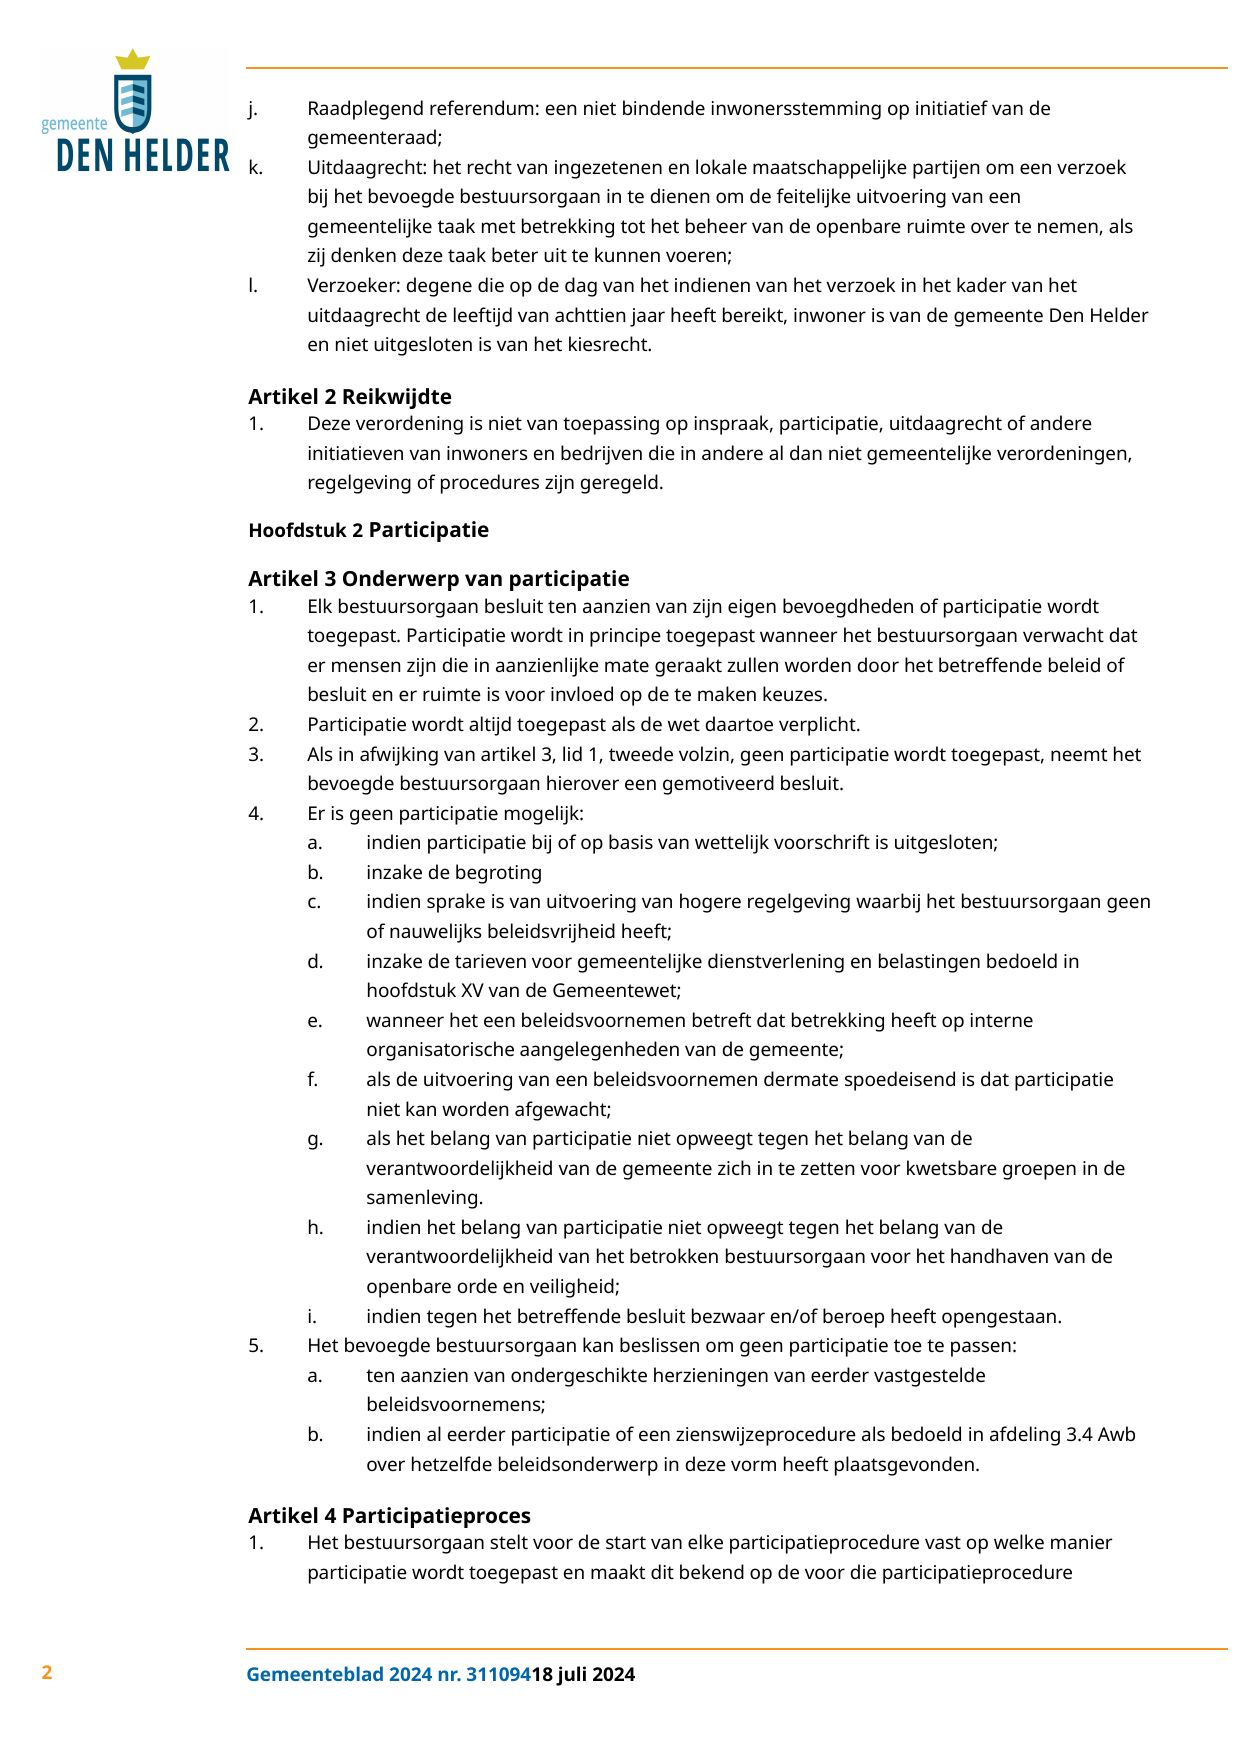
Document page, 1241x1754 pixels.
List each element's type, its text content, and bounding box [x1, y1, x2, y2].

list Het bestuursorgaan stelt voor de start van elke participatieprocedure vast op welke manier participatie wordt toegepast en maakt dit bekend op de voor die participatieprocedure [248, 1529, 1152, 1585]
list indien al eerder participatie of een zienswijzeprocedure als bedoeld in afdeling 3.4 Awb over hetzelfde beleidsonderwerp in deze vorm heeft plaatsgevonden. [307, 1421, 1152, 1476]
list als het belang van participatie niet opweegt tegen het belang van de verantwoordelijkheid van de gemeente zich in te zetten voor kwetsbare groepen in de samenleving. [307, 1125, 1152, 1210]
list Er is geen participatie mogelijk: [248, 800, 1152, 826]
list indien sprake is van uitvoering van hogere regelgeving waarbij het bestuursorgaan geen of nauwelijks beleidsvrijheid heeft; [307, 889, 1152, 944]
list Deze verordening is niet van toepassing op inspraak, participatie, uitdaagrecht of andere initiatieven van inwoners en bedrijven die in andere al dan niet gemeentelijke verordeningen, regelgeving of procedures zijn geregeld. [248, 410, 1152, 495]
list inzake de begroting [307, 859, 1152, 885]
text Artikel 2 Reikwijdte [248, 382, 1152, 410]
list Participatie wordt altijd toegepast als de wet daartoe verplicht. [248, 711, 1152, 737]
list Raadplegend referendum: een niet bindende inwonersstemming op initiatief van de gemeenteraad; [248, 95, 1152, 150]
picture [220, 160, 224, 172]
list Uitdaagrecht: het recht van ingezetenen en lokale maatschappelijke partijen om een verzoek bij het bevoegde bestuursorgaan in te dienen om de feitelijke uitvoering van een gemeentelijke taak met betrekking tot het beheer van de openbare ruimte over te nemen, als zij denken deze taak beter uit te kunnen voeren; [248, 154, 1152, 268]
list Het bevoegde bestuursorgaan kan beslissen om geen participatie toe te passen: [248, 1332, 1152, 1358]
list indien het belang van participatie niet opweegt tegen het belang van de verantwoordelijkheid van het betrokken bestuursorgaan voor het handhaven van de openbare orde en veiligheid; [307, 1214, 1152, 1299]
list als de uitvoering van een beleidsvoornemen dermate spoedeisend is dat participatie niet kan worden afgewacht; [307, 1066, 1152, 1121]
picture [100, 154, 106, 172]
list Verzoeker: degene die op de dag van het indienen van het verzoek in het kader van het uitdaagrecht de leeftijd van achttien jaar heeft bereikt, inwoner is van de gemeente Den Helder en niet uitgesloten is van het kiesrecht. [248, 272, 1152, 357]
text Artikel 4 Participatieproces [248, 1501, 1152, 1529]
list inzake de tarieven voor gemeentelijke dienstverlening en belastingen bedoeld in hoofdstuk XV van de Gemeentewet; [307, 948, 1152, 1003]
list Als in afwijking van artikel 3, lid 1, tweede volzin, geen participatie wordt toegepast, neemt het bevoegde bestuursorgaan hierover een gemotiveerd besluit. [248, 741, 1152, 796]
text Artikel 3 Onderwerp van participatie [248, 564, 1152, 593]
list ten aanzien van ondergeschikte herzieningen van eerder vastgestelde beleidsvoornemens; [307, 1362, 1152, 1417]
list wanneer het een beleidsvoornemen betreft dat betrekking heeft op interne organisatorische aangelegenheden van de gemeente; [307, 1007, 1152, 1062]
list indien tegen het betreffende besluit bezwaar en/of beroep heeft opengestaan. [307, 1303, 1152, 1328]
list indien participatie bij of op basis van wettelijk voorschrift is uitgesloten; [307, 829, 1152, 855]
list Elk bestuursorgaan besluit ten aanzien van zijn eigen bevoegdheden of participatie wordt toegepast. Participatie wordt in principe toegepast wanneer het bestuursorgaan verwacht dat er mensen zijn die in aanzienlijke mate geraakt zullen worden door het betreffende beleid of besluit en er ruimte is voor invloed op de te maken keuzes. [248, 593, 1152, 707]
picture [130, 157, 135, 172]
picture [41, 47, 231, 172]
picture [182, 144, 187, 165]
text Hoofdstuk 2 Participatie [248, 515, 1152, 543]
picture [63, 144, 68, 165]
